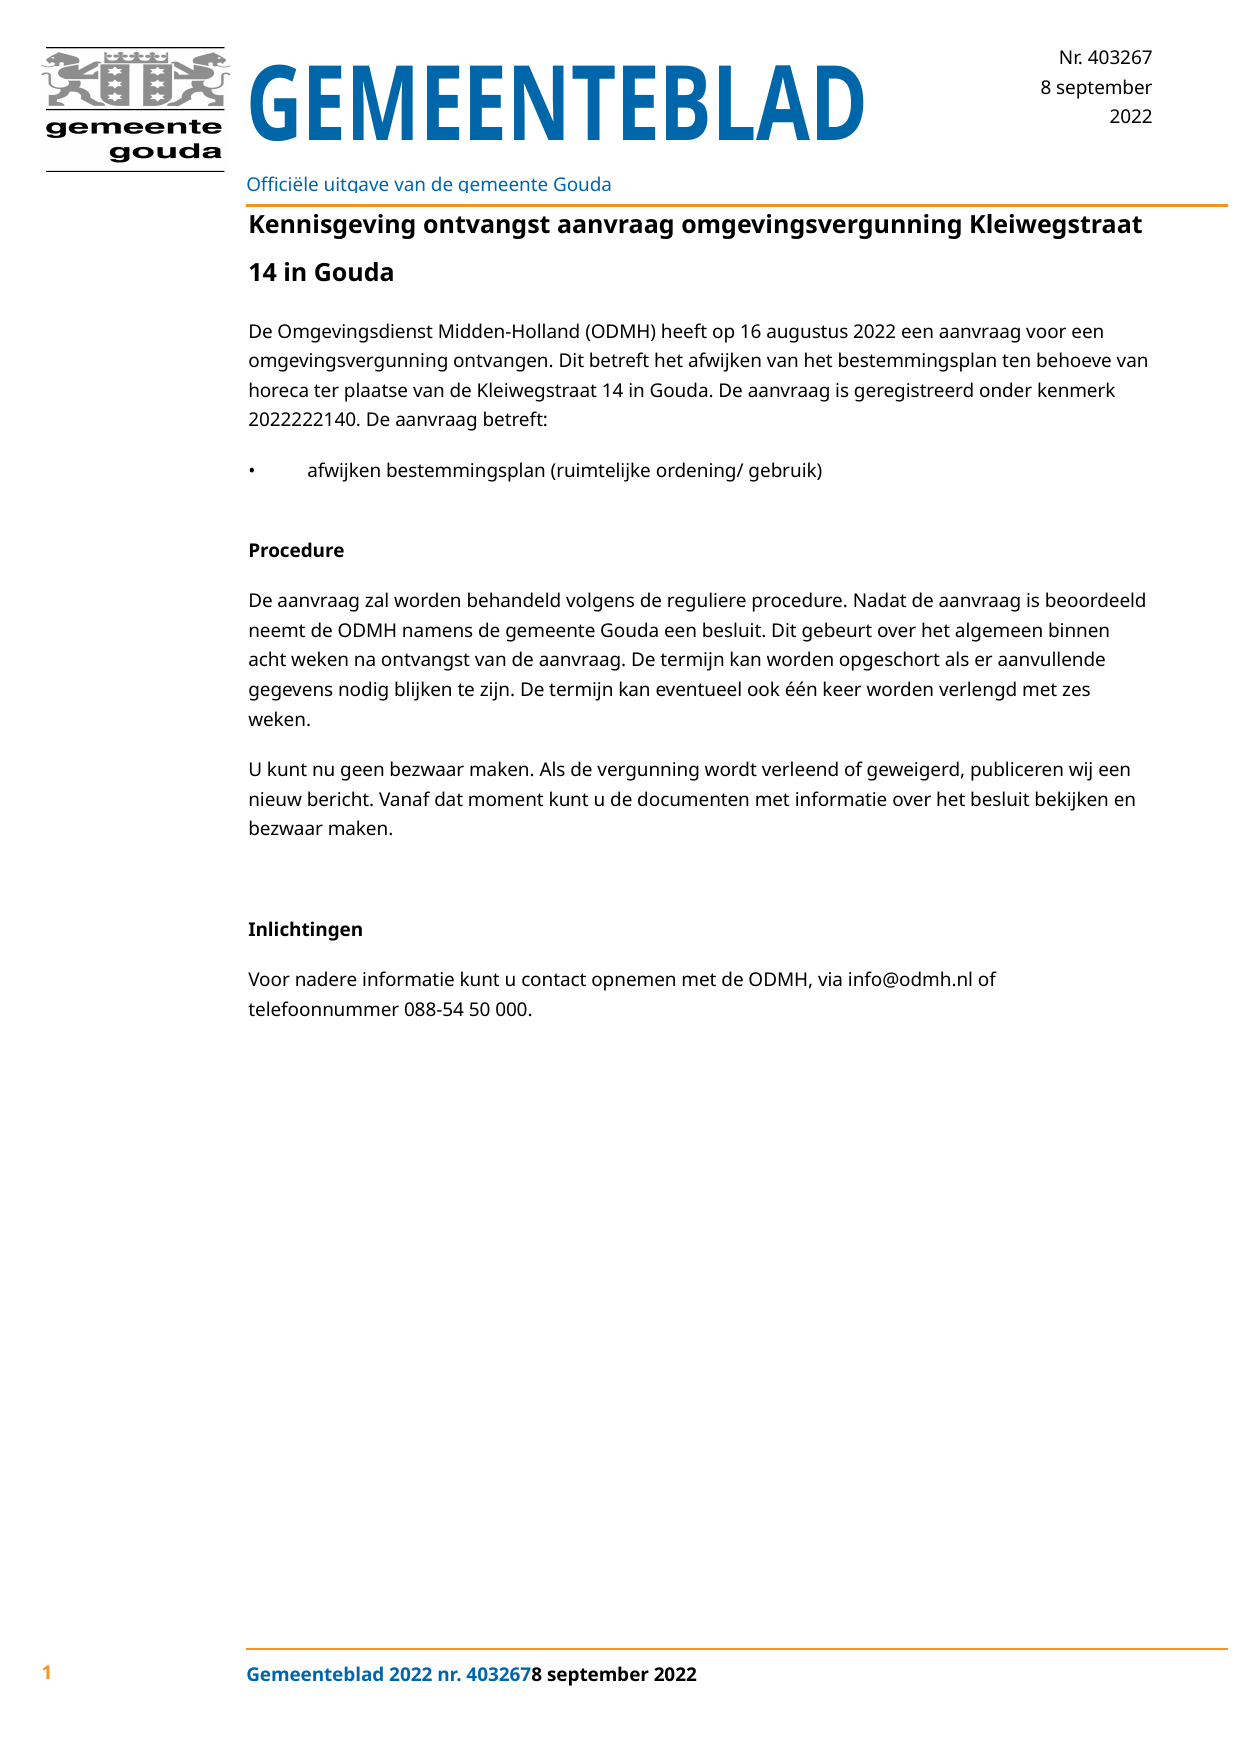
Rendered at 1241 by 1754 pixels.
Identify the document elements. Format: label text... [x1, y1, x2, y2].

text De Omgevingsdienst Midden-Holland (ODMH) heeft op 16 augustus 2022 een aanvraag voor een omgevingsvergunning ontvangen. Dit betreft het afwijken van het bestemmingsplan ten behoeve van horeca ter plaatse van de Kleiwegstraat 14 in Gouda. De aanvraag is geregistreerd onder kenmerk 2022222140. De aanvraag betreft: [248, 318, 1152, 432]
text Kennisgeving ontvangst aanvraag omgevingsvergunning Kleiwegstraat 14 in Gouda [248, 207, 1152, 288]
text U kunt nu geen bezwaar maken. Als de vergunning wordt verleend of geweigerd, publiceren wij een nieuw bericht. Vanaf dat moment kunt u de documenten met informatie over het besluit bekijken en bezwaar maken. [248, 756, 1152, 841]
text Procedure [248, 537, 1152, 563]
list afwijken bestemmingsplan (ruimtelijke ordening/ gebruik) [248, 457, 1152, 483]
text Inlichtingen [248, 916, 1152, 942]
text De aanvraag zal worden behandeld volgens de reguliere procedure. Nadat de aanvraag is beoordeeld neemt de ODMH namens de gemeente Gouda een besluit. Dit gebeurt over het algemeen binnen acht weken na ontvangst van de aanvraag. De termijn kan worden opgeschort als er aanvullende gegevens nodig blijken te zijn. De termijn kan eventueel ook één keer worden verlengd met zes weken. [248, 587, 1152, 732]
text Voor nadere informatie kunt u contact opnemen met de ODMH, via info@odmh.nl of telefoonnummer 088-54 50 000. [248, 967, 1152, 1022]
picture [41, 47, 231, 172]
